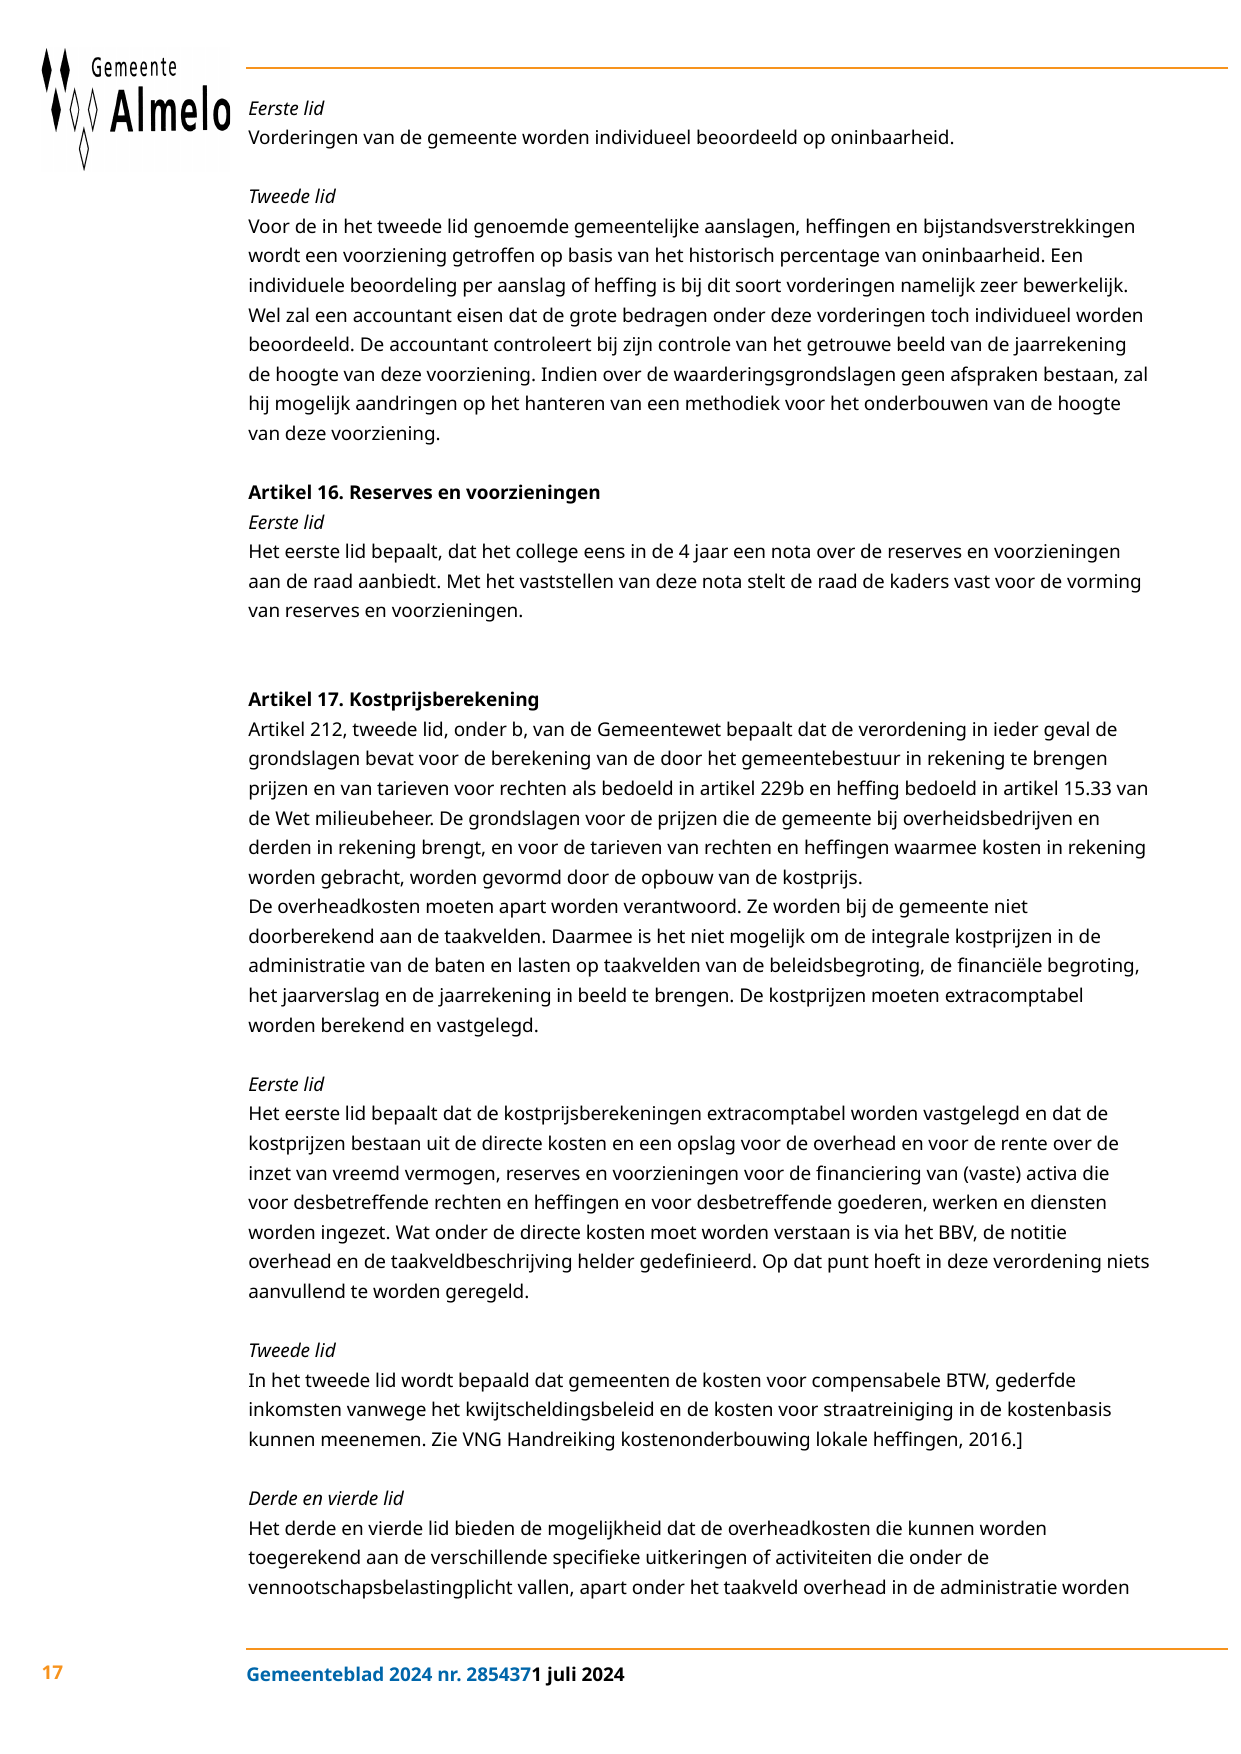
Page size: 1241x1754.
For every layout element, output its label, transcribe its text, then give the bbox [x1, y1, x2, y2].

text Tweede lid [248, 183, 1152, 209]
text Het eerste lid bepaalt, dat het college eens in de 4 jaar een nota over de reserves en voorzieningen aan de raad aanbiedt. Met het vaststellen van deze nota stelt de raad de kaders vast voor de vorming van reserves en voorzieningen. [248, 538, 1152, 623]
text Voor de in het tweede lid genoemde gemeentelijke aanslagen, heffingen en bijstandsverstrekkingen wordt een voorziening getroffen op basis van het historisch percentage van oninbaarheid. Een individuele beoordeling per aanslag of heffing is bij dit soort vorderingen namelijk zeer bewerkelijk. Wel zal een accountant eisen dat de grote bedragen onder deze vorderingen toch individueel worden beoordeeld. De accountant controleert bij zijn controle van het getrouwe beeld van de jaarrekening de hoogte van deze voorziening. Indien over de waarderingsgrondslagen geen afspraken bestaan, zal hij mogelijk aandringen op het hanteren van een methodiek voor het onderbouwen van de hoogte van deze voorziening. [248, 213, 1152, 446]
text Eerste lid [248, 509, 1152, 535]
text Derde en vierde lid [248, 1485, 1152, 1511]
text In het tweede lid wordt bepaald dat gemeenten de kosten voor compensabele BTW, gederfde inkomsten vanwege het kwijtscheldingsbeleid en de kosten voor straatreiniging in de kostenbasis kunnen meenemen. Zie VNG Handreiking kostenonderbouwing lokale heffingen, 2016.] [248, 1367, 1152, 1452]
text Het derde en vierde lid bieden de mogelijkheid dat de overheadkosten die kunnen worden toegerekend aan de verschillende specifieke uitkeringen of activiteiten die onder de vennootschapsbelastingplicht vallen, apart onder het taakveld overhead in de administratie worden [248, 1515, 1152, 1600]
text Vorderingen van de gemeente worden individueel beoordeeld op oninbaarheid. [248, 124, 1152, 150]
text Artikel 17. Kostprijsberekening [248, 686, 1152, 712]
text Eerste lid [248, 1071, 1152, 1097]
text Tweede lid [248, 1337, 1152, 1363]
text Eerste lid [248, 95, 1152, 121]
text Artikel 16. Reserves en voorzieningen [248, 479, 1152, 505]
text Artikel 212, tweede lid, onder b, van de Gemeentewet bepaalt dat de verordening in ieder geval de grondslagen bevat voor de berekening van de door het gemeentebestuur in rekening te brengen prijzen en van tarieven voor rechten als bedoeld in artikel 229b en heffing bedoeld in artikel 15.33 van de Wet milieubeheer. De grondslagen voor de prijzen die de gemeente bij overheidsbedrijven en derden in rekening brengt, en voor de tarieven van rechten en heffingen waarmee kosten in rekening worden gebracht, worden gevormd door de opbouw van de kostprijs. [248, 716, 1152, 890]
text Het eerste lid bepaalt dat de kostprijsberekeningen extracomptabel worden vastgelegd en dat de kostprijzen bestaan uit de directe kosten en een opslag voor de overhead en voor de rente over de inzet van vreemd vermogen, reserves en voorzieningen voor de financiering van (vaste) activa die voor desbetreffende rechten en heffingen en voor desbetreffende goederen, werken en diensten worden ingezet. Wat onder de directe kosten moet worden verstaan is via het BBV, de notitie overhead en de taakveldbeschrijving helder gedefinieerd. Op dat punt hoeft in deze verordening niets aanvullend te worden geregeld. [248, 1101, 1152, 1304]
text De overheadkosten moeten apart worden verantwoord. Ze worden bij de gemeente niet doorberekend aan de taakvelden. Daarmee is het niet mogelijk om de integrale kostprijzen in de administratie van de baten en lasten op taakvelden van de beleidsbegroting, de financiële begroting, het jaarverslag en de jaarrekening in beeld te brengen. De kostprijzen moeten extracomptabel worden berekend en vastgelegd. [248, 893, 1152, 1038]
picture [41, 47, 231, 172]
